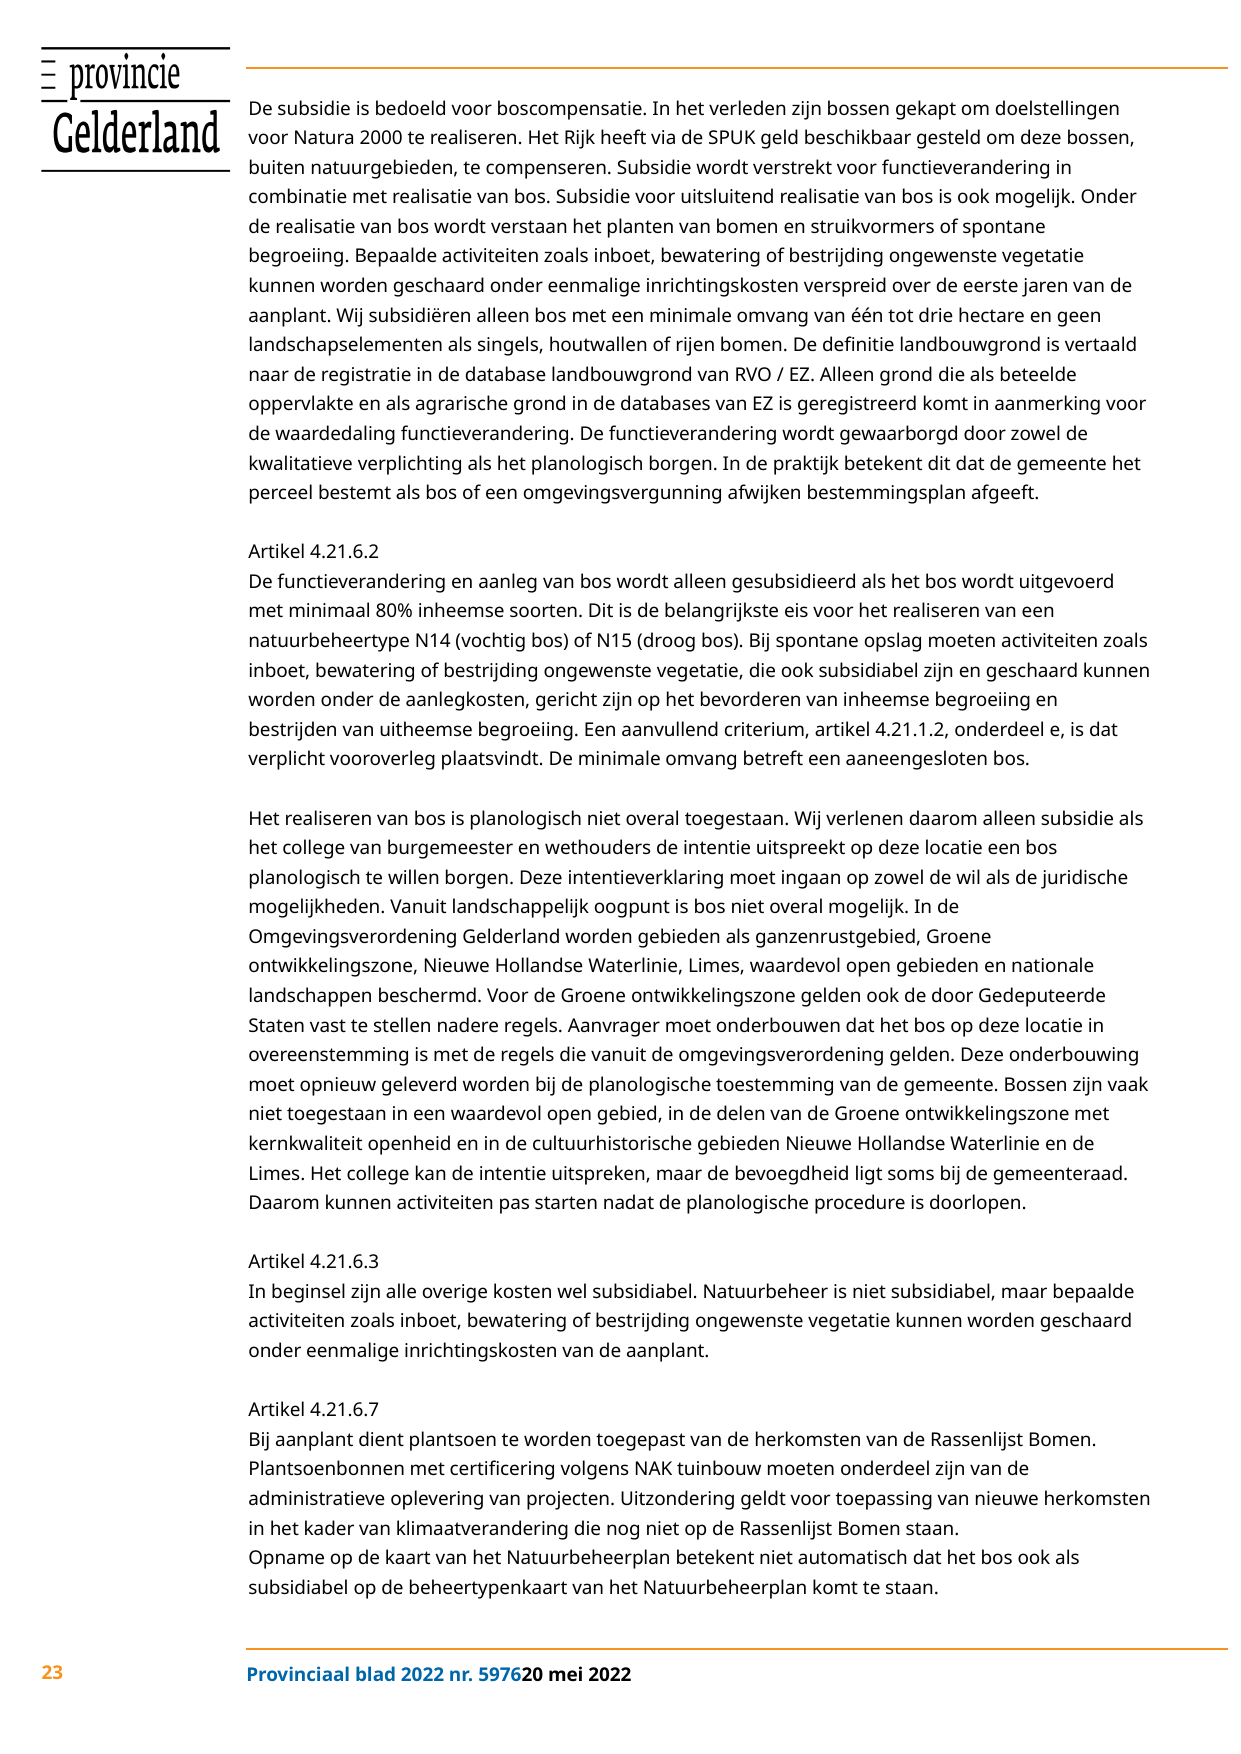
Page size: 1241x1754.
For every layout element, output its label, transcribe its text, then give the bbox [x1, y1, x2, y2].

text Bij aanplant dient plantsoen te worden toegepast van de herkomsten van de Rassenlijst Bomen. Plantsoenbonnen met certificering volgens NAK tuinbouw moeten onderdeel zijn van de administratieve oplevering van projecten. Uitzondering geldt voor toepassing van nieuwe herkomsten in het kader van klimaatverandering die nog niet op de Rassenlijst Bomen staan. [248, 1426, 1152, 1541]
text Artikel 4.21.6.2 [248, 538, 1152, 564]
picture [41, 47, 231, 172]
text Opname op de kaart van het Natuurbeheerplan betekent niet automatisch dat het bos ook als subsidiabel op de beheertypenkaart van het Natuurbeheerplan komt te staan. [248, 1544, 1152, 1600]
text In beginsel zijn alle overige kosten wel subsidiabel. Natuurbeheer is niet subsidiabel, maar bepaalde activiteiten zoals inboet, bewatering of bestrijding ongewenste vegetatie kunnen worden geschaard onder eenmalige inrichtingskosten van de aanplant. [248, 1278, 1152, 1363]
text Artikel 4.21.6.3 [248, 1248, 1152, 1274]
text De subsidie is bedoeld voor boscompensatie. In het verleden zijn bossen gekapt om doelstellingen voor Natura 2000 te realiseren. Het Rijk heeft via de SPUK geld beschikbaar gesteld om deze bossen, buiten natuurgebieden, te compenseren. Subsidie wordt verstrekt voor functieverandering in combinatie met realisatie van bos. Subsidie voor uitsluitend realisatie van bos is ook mogelijk. Onder de realisatie van bos wordt verstaan het planten van bomen en struikvormers of spontane begroeiing. Bepaalde activiteiten zoals inboet, bewatering of bestrijding ongewenste vegetatie kunnen worden geschaard onder eenmalige inrichtingskosten verspreid over de eerste jaren van de aanplant. Wij subsidiëren alleen bos met een minimale omvang van één tot drie hectare en geen landschapselementen als singels, houtwallen of rijen bomen. De definitie landbouwgrond is vertaald naar de registratie in de database landbouwgrond van RVO / EZ. Alleen grond die als beteelde oppervlakte en als agrarische grond in de databases van EZ is geregistreerd komt in aanmerking voor de waardedaling functieverandering. De functieverandering wordt gewaarborgd door zowel de kwalitatieve verplichting als het planologisch borgen. In de praktijk betekent dit dat de gemeente het perceel bestemt als bos of een omgevingsvergunning afwijken bestemmingsplan afgeeft. [248, 95, 1152, 505]
text De functieverandering en aanleg van bos wordt alleen gesubsidieerd als het bos wordt uitgevoerd met minimaal 80% inheemse soorten. Dit is de belangrijkste eis voor het realiseren van een natuurbeheertype N14 (vochtig bos) of N15 (droog bos). Bij spontane opslag moeten activiteiten zoals inboet, bewatering of bestrijding ongewenste vegetatie, die ook subsidiabel zijn en geschaard kunnen worden onder de aanlegkosten, gericht zijn op het bevorderen van inheemse begroeiing en bestrijden van uitheemse begroeiing. Een aanvullend criterium, artikel 4.21.1.2, onderdeel e, is dat verplicht vooroverleg plaatsvindt. De minimale omvang betreft een aaneengesloten bos. [248, 568, 1152, 771]
text Het realiseren van bos is planologisch niet overal toegestaan. Wij verlenen daarom alleen subsidie als het college van burgemeester en wethouders de intentie uitspreekt op deze locatie een bos planologisch te willen borgen. Deze intentieverklaring moet ingaan op zowel de wil als de juridische mogelijkheden. Vanuit landschappelijk oogpunt is bos niet overal mogelijk. In de Omgevingsverordening Gelderland worden gebieden als ganzenrustgebied, Groene ontwikkelingszone, Nieuwe Hollandse Waterlinie, Limes, waardevol open gebieden en nationale landschappen beschermd. Voor de Groene ontwikkelingszone gelden ook de door Gedeputeerde Staten vast te stellen nadere regels. Aanvrager moet onderbouwen dat het bos op deze locatie in overeenstemming is met de regels die vanuit de omgevingsverordening gelden. Deze onderbouwing moet opnieuw geleverd worden bij de planologische toestemming van de gemeente. Bossen zijn vaak niet toegestaan in een waardevol open gebied, in de delen van de Groene ontwikkelingszone met kernkwaliteit openheid en in de cultuurhistorische gebieden Nieuwe Hollandse Waterlinie en de Limes. Het college kan de intentie uitspreken, maar de bevoegdheid ligt soms bij de gemeenteraad. Daarom kunnen activiteiten pas starten nadat de planologische procedure is doorlopen. [248, 805, 1152, 1215]
text Artikel 4.21.6.7 [248, 1396, 1152, 1422]
